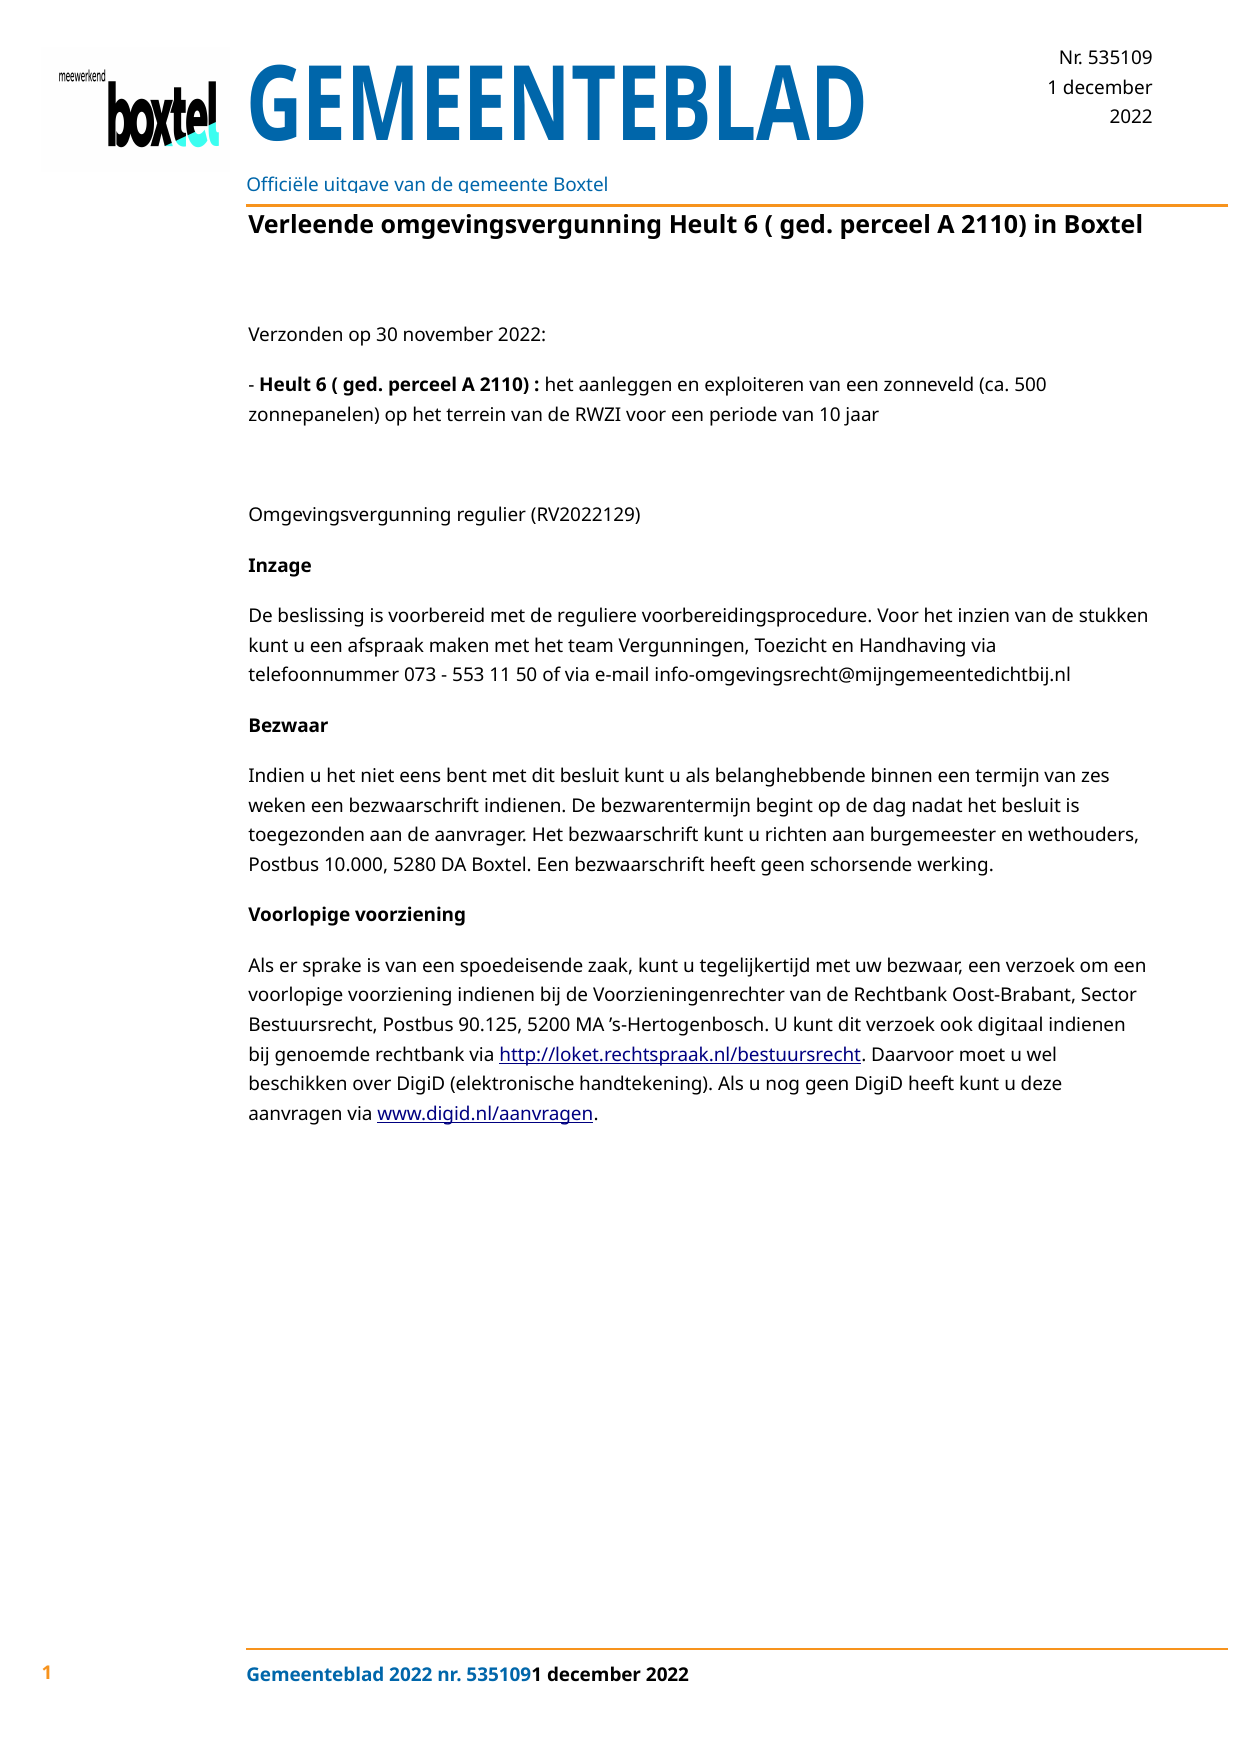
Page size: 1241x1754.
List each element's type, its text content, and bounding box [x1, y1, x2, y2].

text Verleende omgevingsvergunning Heult 6 ( ged. perceel A 2110) in Boxtel [248, 207, 1152, 241]
text Bezwaar [248, 712, 1152, 738]
text - Heult 6 ( ged. perceel A 2110) : het aanleggen en exploiteren van een zonneveld (ca. 500 zonnepanelen) op het terrein van de RWZI voor een periode van 10 jaar [248, 371, 1152, 426]
text Voorlopige voorziening [248, 902, 1152, 927]
text Inzage [248, 552, 1152, 578]
picture [41, 47, 231, 172]
text Verzonden op 30 november 2022: [248, 321, 1152, 346]
text De beslissing is voorbereid met de reguliere voorbereidingsprocedure. Voor het inzien van de stukken kunt u een afspraak maken met het team Vergunningen, Toezicht en Handhaving via telefoonnummer 073 - 553 11 50 of via e-mail info-omgevingsrecht@mijngemeentedichtbij.nl [248, 602, 1152, 687]
text Als er sprake is van een spoedeisende zaak, kunt u tegelijkertijd met uw bezwaar, een verzoek om een voorlopige voorziening indienen bij de Voorzieningenrechter van de Rechtbank Oost-Brabant, Sector Bestuursrecht, Postbus 90.125, 5200 MA ’s-Hertogenbosch. U kunt dit verzoek ook digitaal indienen bij genoemde rechtbank via http://loket.rechtspraak.nl/bestuursrecht. Daarvoor moet u wel beschikken over DigiD (elektronische handtekening). Als u nog geen DigiD heeft kunt u deze aanvragen via www.digid.nl/aanvragen. [248, 952, 1152, 1126]
text Omgevingsvergunning regulier (RV2022129) [248, 502, 1152, 527]
text Indien u het niet eens bent met dit besluit kunt u als belanghebbende binnen een termijn van zes weken een bezwaarschrift indienen. De bezwarentermijn begint op de dag nadat het besluit is toegezonden aan de aanvrager. Het bezwaarschrift kunt u richten aan burgemeester en wethouders, Postbus 10.000, 5280 DA Boxtel. Een bezwaarschrift heeft geen schorsende werking. [248, 762, 1152, 877]
